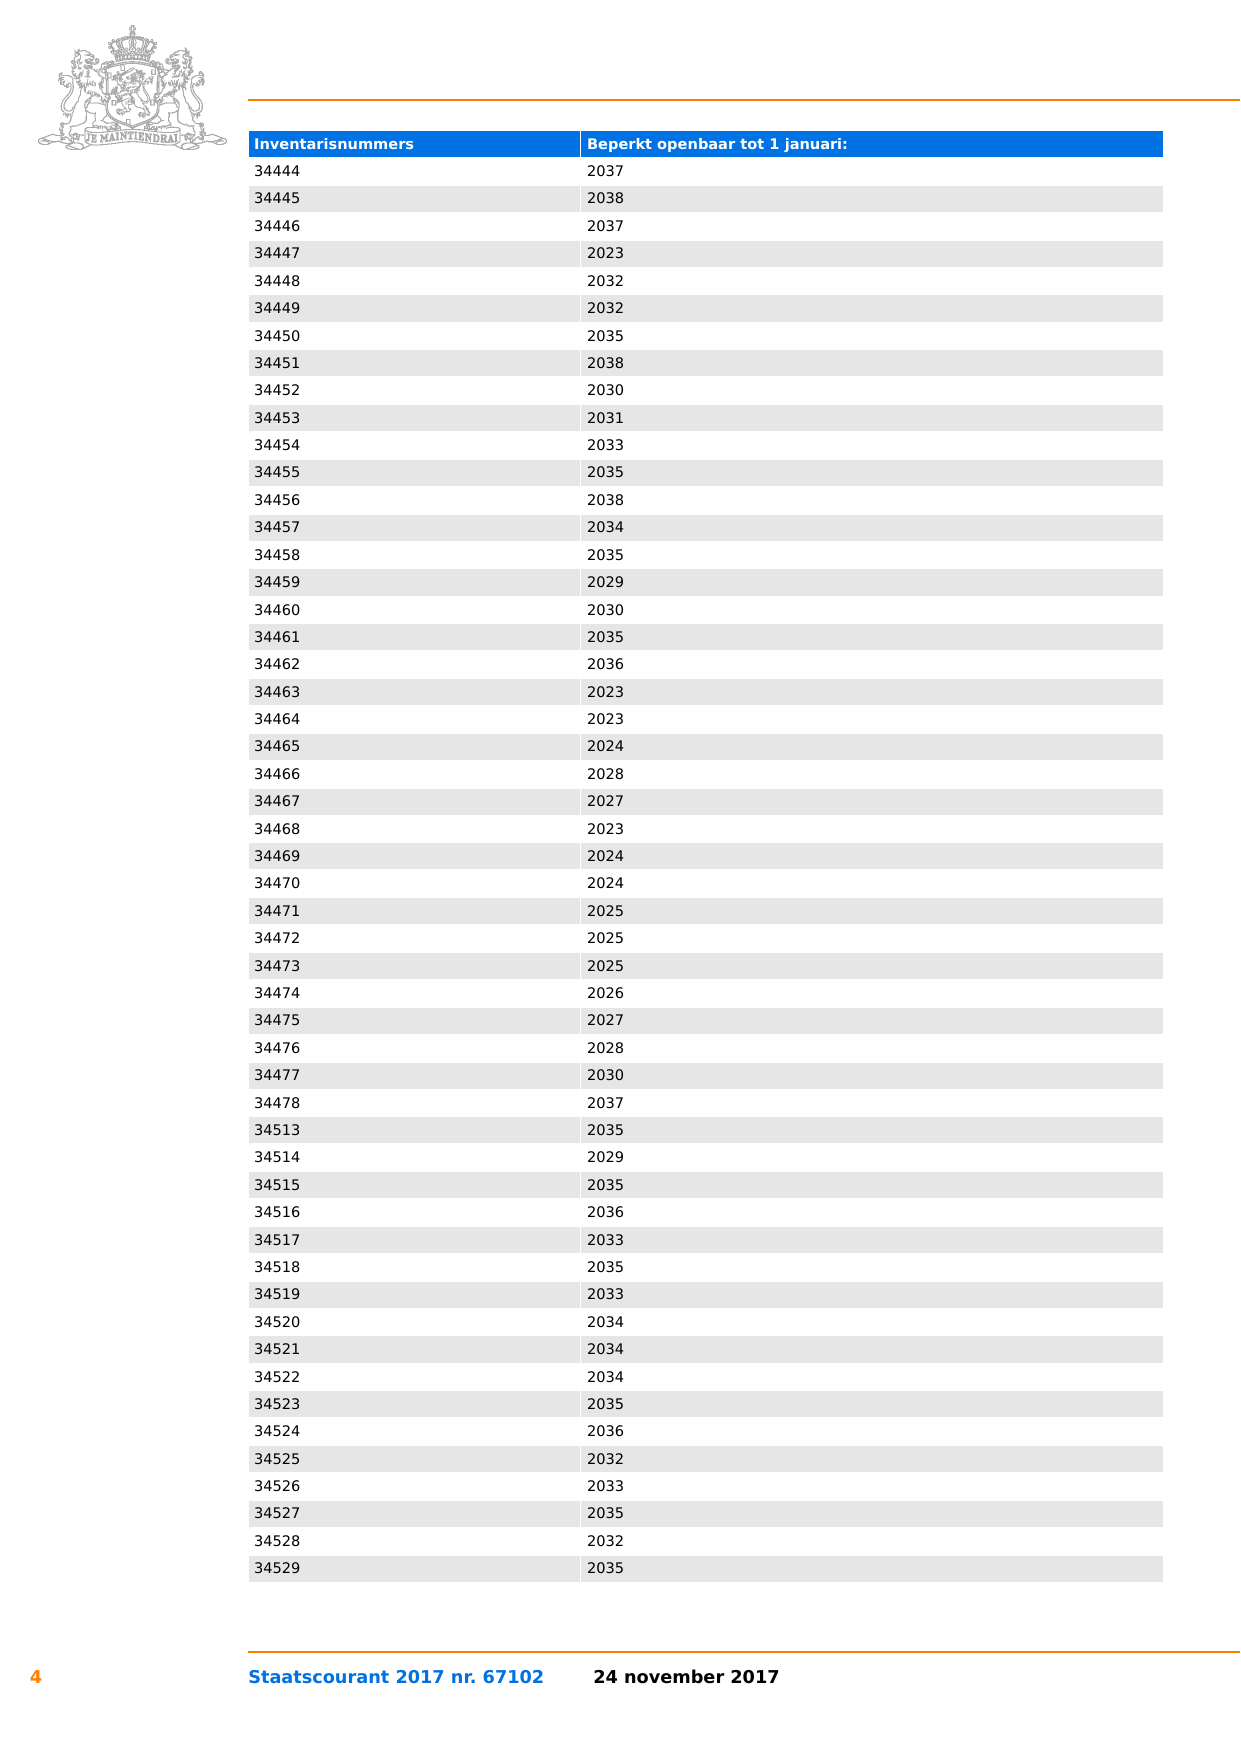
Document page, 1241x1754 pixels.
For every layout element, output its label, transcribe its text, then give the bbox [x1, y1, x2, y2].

table_cell 34528 [249, 1528, 580, 1554]
table_cell 34446 [249, 213, 580, 239]
table_cell 2036 [581, 651, 1163, 678]
table_cell 34458 [249, 542, 580, 568]
table_cell 34445 [249, 186, 580, 212]
table_cell 2030 [581, 378, 1163, 404]
table_cell 34473 [249, 953, 580, 979]
table_cell 2029 [581, 569, 1163, 596]
table_cell 2028 [581, 761, 1163, 787]
table_cell 2037 [581, 213, 1163, 239]
table_cell 34527 [249, 1501, 580, 1527]
table_cell 2036 [581, 1419, 1163, 1445]
table_cell 34463 [249, 679, 580, 705]
table_cell 34514 [249, 1145, 580, 1171]
table_cell 2034 [581, 515, 1163, 541]
table_cell 2024 [581, 843, 1163, 869]
table_cell 2029 [581, 1145, 1163, 1171]
table_cell 2032 [581, 1446, 1163, 1472]
table_cell 2031 [581, 405, 1163, 431]
table_cell 2033 [581, 1227, 1163, 1253]
table_cell 34472 [249, 925, 580, 952]
table_cell 34529 [249, 1556, 580, 1582]
table_cell 34449 [249, 295, 580, 322]
table_cell 34467 [249, 789, 580, 815]
picture [38, 25, 227, 150]
table_cell 34453 [249, 405, 580, 431]
table_cell 34455 [249, 460, 580, 486]
table_cell 34520 [249, 1309, 580, 1335]
table_cell 34464 [249, 706, 580, 733]
table_cell 34447 [249, 241, 580, 267]
table_cell 34516 [249, 1199, 580, 1226]
table_cell 2024 [581, 734, 1163, 760]
table_cell 34452 [249, 378, 580, 404]
table_cell 2035 [581, 323, 1163, 349]
table_cell 34448 [249, 268, 580, 294]
table_cell 34526 [249, 1473, 580, 1500]
table_cell 2035 [581, 1556, 1163, 1582]
table_cell 34462 [249, 651, 580, 678]
table_cell 34444 [249, 158, 580, 185]
table_cell 34471 [249, 898, 580, 924]
table_cell 34523 [249, 1391, 580, 1417]
table_cell 34456 [249, 487, 580, 513]
table_cell 2030 [581, 597, 1163, 623]
table_cell 2023 [581, 679, 1163, 705]
table_cell 2035 [581, 1391, 1163, 1417]
table_cell 2023 [581, 816, 1163, 842]
table_cell 2035 [581, 542, 1163, 568]
table_cell 34457 [249, 515, 580, 541]
table_cell 2026 [581, 980, 1163, 1007]
table_cell 2030 [581, 1063, 1163, 1089]
table_cell 2033 [581, 1282, 1163, 1308]
table_cell 34454 [249, 432, 580, 459]
table_cell 2028 [581, 1035, 1163, 1061]
table_cell 34517 [249, 1227, 580, 1253]
table_cell 2025 [581, 953, 1163, 979]
table_cell 34460 [249, 597, 580, 623]
table_cell 34476 [249, 1035, 580, 1061]
table_cell 34522 [249, 1364, 580, 1390]
table_cell 2037 [581, 1090, 1163, 1116]
table_cell 2033 [581, 1473, 1163, 1500]
table_cell 2024 [581, 871, 1163, 897]
table_cell 34474 [249, 980, 580, 1007]
table_cell 2036 [581, 1199, 1163, 1226]
table_header Inventarisnummers [249, 131, 580, 157]
table_cell 34451 [249, 350, 580, 376]
table_cell 34524 [249, 1419, 580, 1445]
table_cell 34475 [249, 1008, 580, 1034]
table_cell 2037 [581, 158, 1163, 185]
table_cell 2032 [581, 295, 1163, 322]
table_cell 2035 [581, 1254, 1163, 1281]
table_cell 34466 [249, 761, 580, 787]
table_cell 34468 [249, 816, 580, 842]
table_cell 2032 [581, 268, 1163, 294]
table_cell 2038 [581, 487, 1163, 513]
table_cell 2023 [581, 241, 1163, 267]
table_cell 2034 [581, 1336, 1163, 1363]
table_cell 34465 [249, 734, 580, 760]
table_cell 34518 [249, 1254, 580, 1281]
table_cell 2038 [581, 350, 1163, 376]
table_cell 2027 [581, 1008, 1163, 1034]
table_cell 34515 [249, 1172, 580, 1198]
table_cell 34470 [249, 871, 580, 897]
table_cell 34477 [249, 1063, 580, 1089]
table_cell 34461 [249, 624, 580, 650]
table_cell 2034 [581, 1309, 1163, 1335]
table_cell 34469 [249, 843, 580, 869]
table_cell 2027 [581, 789, 1163, 815]
table_cell 2033 [581, 432, 1163, 459]
table_cell 2025 [581, 898, 1163, 924]
table_cell 34521 [249, 1336, 580, 1363]
table_cell 2035 [581, 624, 1163, 650]
table_cell 34478 [249, 1090, 580, 1116]
table_cell 34525 [249, 1446, 580, 1472]
table_cell 2038 [581, 186, 1163, 212]
table_cell 2035 [581, 460, 1163, 486]
table_header Beperkt openbaar tot 1 januari: [581, 131, 1163, 157]
table_cell 34519 [249, 1282, 580, 1308]
table_cell 34459 [249, 569, 580, 596]
table_cell 2023 [581, 706, 1163, 733]
table_cell 34513 [249, 1117, 580, 1143]
table_cell 2035 [581, 1172, 1163, 1198]
table_cell 2032 [581, 1528, 1163, 1554]
table_cell 34450 [249, 323, 580, 349]
table_cell 2035 [581, 1117, 1163, 1143]
table_cell 2034 [581, 1364, 1163, 1390]
table_cell 2035 [581, 1501, 1163, 1527]
table_cell 2025 [581, 925, 1163, 952]
